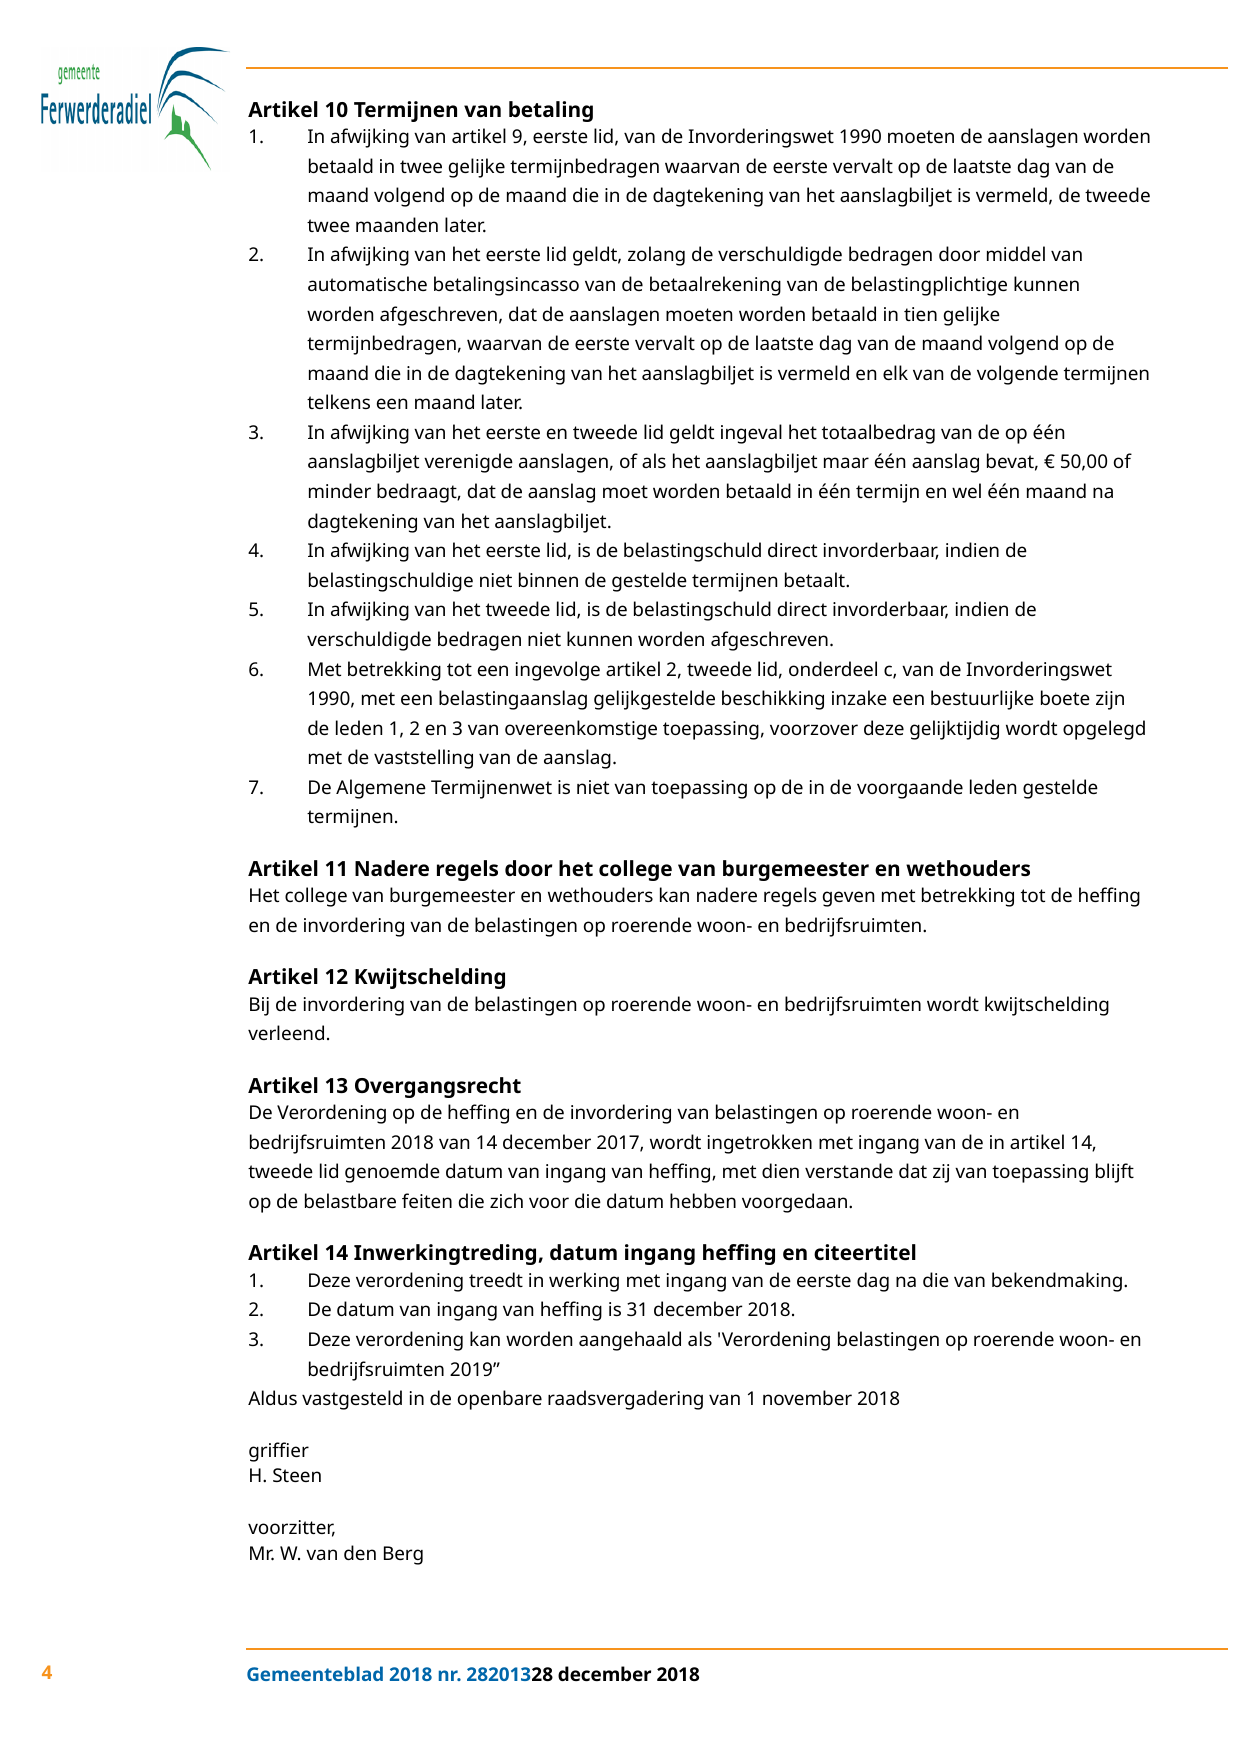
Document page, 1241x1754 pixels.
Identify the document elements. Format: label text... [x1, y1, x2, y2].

text Artikel 11 Nadere regels door het college van burgemeester en wethouders [248, 854, 1152, 882]
text Bij de invordering van de belastingen op roerende woon- en bedrijfsruimten wordt kwijtschelding verleend. [248, 991, 1152, 1046]
list Deze verordening treedt in werking met ingang van de eerste dag na die van bekendmaking. [248, 1267, 1152, 1293]
text Aldus vastgesteld in de openbare raadsvergadering van 1 november 2018 [248, 1385, 1152, 1411]
list In afwijking van het eerste lid, is de belastingschuld direct invorderbaar, indien de belastingschuldige niet binnen de gestelde termijnen betaalt. [248, 537, 1152, 593]
text Artikel 10 Termijnen van betaling [248, 95, 1152, 123]
text Het college van burgemeester en wethouders kan nadere regels geven met betrekking tot de heffing en de invordering van de belastingen op roerende woon- en bedrijfsruimten. [248, 882, 1152, 938]
text voorzitter, [248, 1514, 1152, 1540]
text griffier [248, 1437, 1152, 1462]
list In afwijking van het eerste en tweede lid geldt ingeval het totaalbedrag van de op één aanslagbiljet verenigde aanslagen, of als het aanslagbiljet maar één aanslag bevat, € 50,00 of minder bedraagt, dat de aanslag moet worden betaald in één termijn en wel één maand na dagtekening van het aanslagbiljet. [248, 419, 1152, 533]
text Mr. W. van den Berg [248, 1540, 1152, 1565]
list In afwijking van artikel 9, eerste lid, van de Invorderingswet 1990 moeten de aanslagen worden betaald in twee gelijke termijnbedragen waarvan de eerste vervalt op de laatste dag van de maand volgend op de maand die in de dagtekening van het aanslagbiljet is vermeld, de tweede twee maanden later. [248, 123, 1152, 238]
text Artikel 14 Inwerkingtreding, datum ingang heffing en citeertitel [248, 1238, 1152, 1267]
list Deze verordening kan worden aangehaald als 'Verordening belastingen op roerende woon- en bedrijfsruimten 2019” [248, 1326, 1152, 1381]
list In afwijking van het eerste lid geldt, zolang de verschuldigde bedragen door middel van automatische betalingsincasso van de betaalrekening van de belastingplichtige kunnen worden afgeschreven, dat de aanslagen moeten worden betaald in tien gelijke termijnbedragen, waarvan de eerste vervalt op de laatste dag van de maand volgend op de maand die in de dagtekening van het aanslagbiljet is vermeld en elk van de volgende termijnen telkens een maand later. [248, 242, 1152, 415]
text Artikel 13 Overgangsrecht [248, 1071, 1152, 1099]
list De datum van ingang van heffing is 31 december 2018. [248, 1297, 1152, 1322]
picture [41, 47, 231, 172]
list Met betrekking tot een ingevolge artikel 2, tweede lid, onderdeel c, van de Invorderingswet 1990, met een belastingaanslag gelijkgestelde beschikking inzake een bestuurlijke boete zijn de leden 1, 2 en 3 van overeenkomstige toepassing, voorzover deze gelijktijdig wordt opgelegd met de vaststelling van de aanslag. [248, 656, 1152, 770]
text De Verordening op de heffing en de invordering van belastingen op roerende woon- en bedrijfsruimten 2018 van 14 december 2017, wordt ingetrokken met ingang van de in artikel 14, tweede lid genoemde datum van ingang van heffing, met dien verstande dat zij van toepassing blijft op de belastbare feiten die zich voor die datum hebben voorgedaan. [248, 1099, 1152, 1214]
list De Algemene Termijnenwet is niet van toepassing op de in de voorgaande leden gestelde termijnen. [248, 774, 1152, 829]
text H. Steen [248, 1462, 1152, 1488]
list In afwijking van het tweede lid, is de belastingschuld direct invorderbaar, indien de verschuldigde bedragen niet kunnen worden afgeschreven. [248, 597, 1152, 652]
text Artikel 12 Kwijtschelding [248, 962, 1152, 991]
